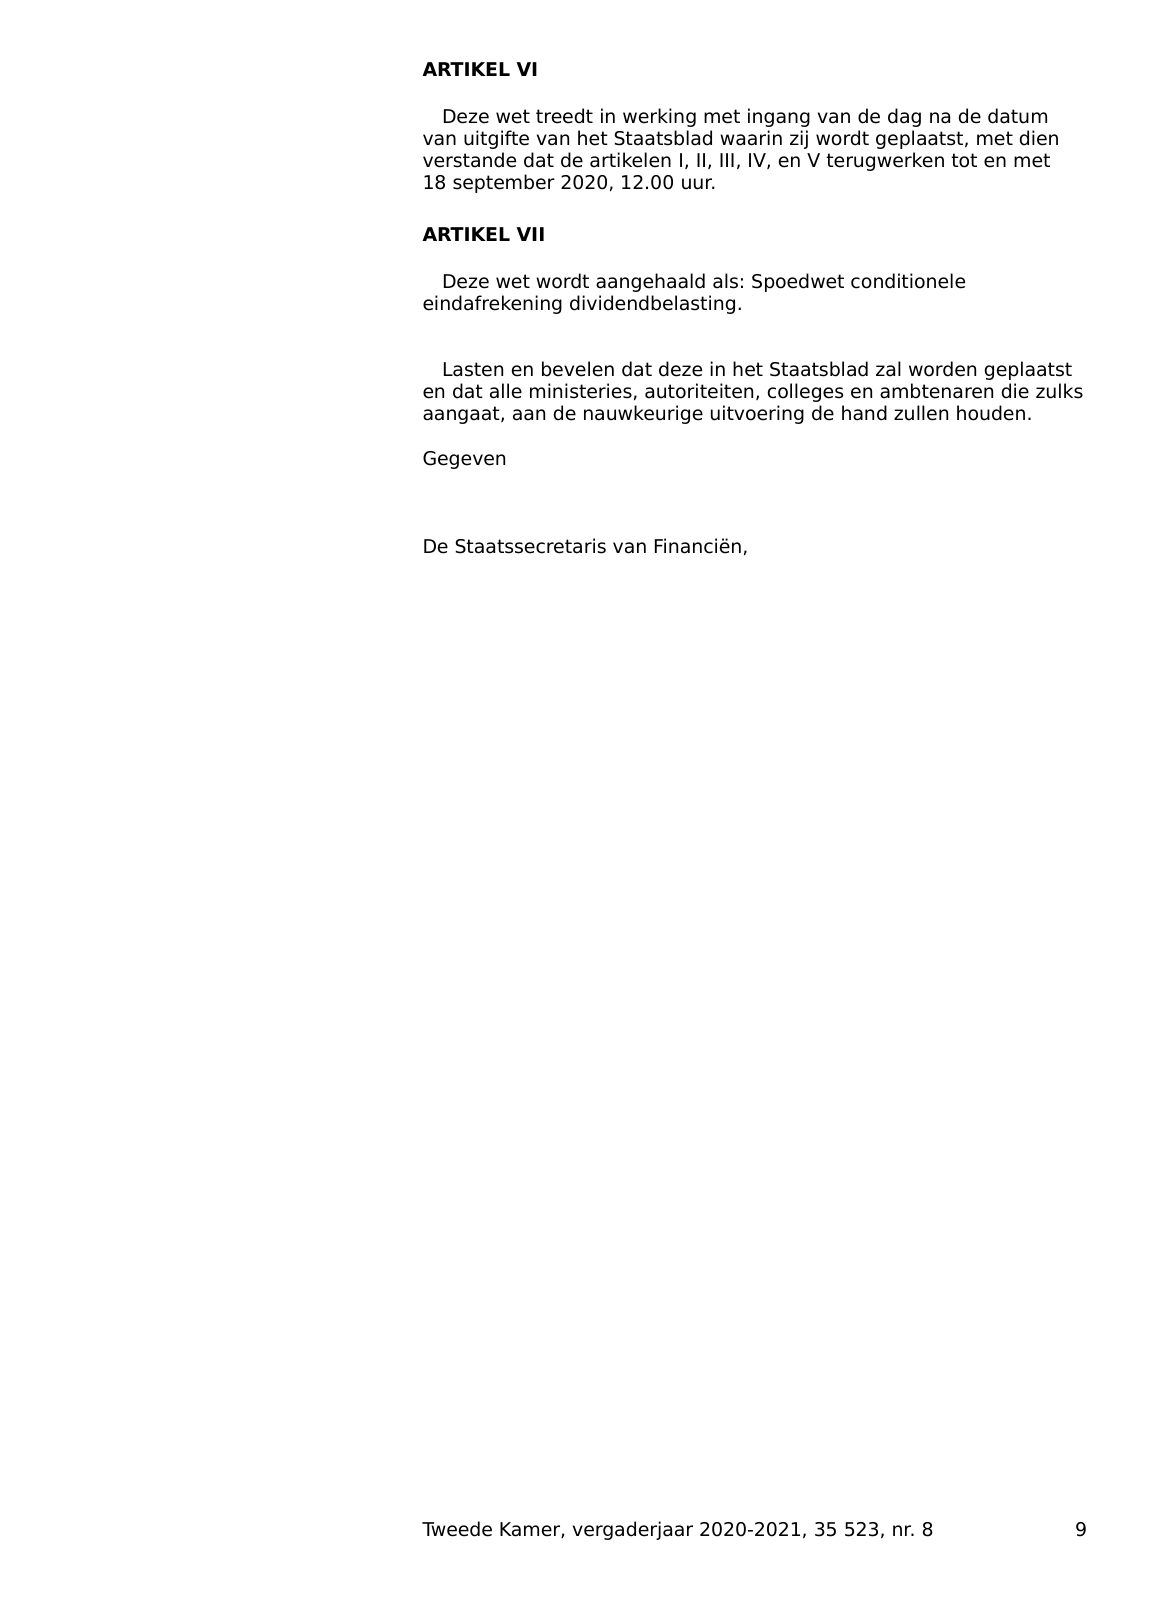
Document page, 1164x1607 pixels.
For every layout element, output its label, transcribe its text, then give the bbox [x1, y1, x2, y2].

subtitle ARTIKEL VI [422, 59, 1087, 81]
subtitle ARTIKEL VII [422, 224, 1087, 246]
text Gegeven [422, 447, 1087, 469]
text Lasten en bevelen dat deze in het Staatsblad zal worden geplaatst en dat alle ministeries, autoriteiten, colleges en ambtenaren die zulks aangaat, aan de nauwkeurige uitvoering de hand zullen houden. [422, 359, 1087, 425]
text De Staatssecretaris van Financiën, [422, 536, 1087, 558]
text Deze wet wordt aangehaald als: Spoedwet conditionele eindafrekening dividendbelasting. [422, 271, 1087, 315]
text Deze wet treedt in werking met ingang van de dag na de datum van uitgifte van het Staatsblad waarin zij wordt geplaatst, met dien verstande dat de artikelen I, II, III, IV, en V terugwerken tot en met 18 september 2020, 12.00 uur. [422, 106, 1087, 194]
